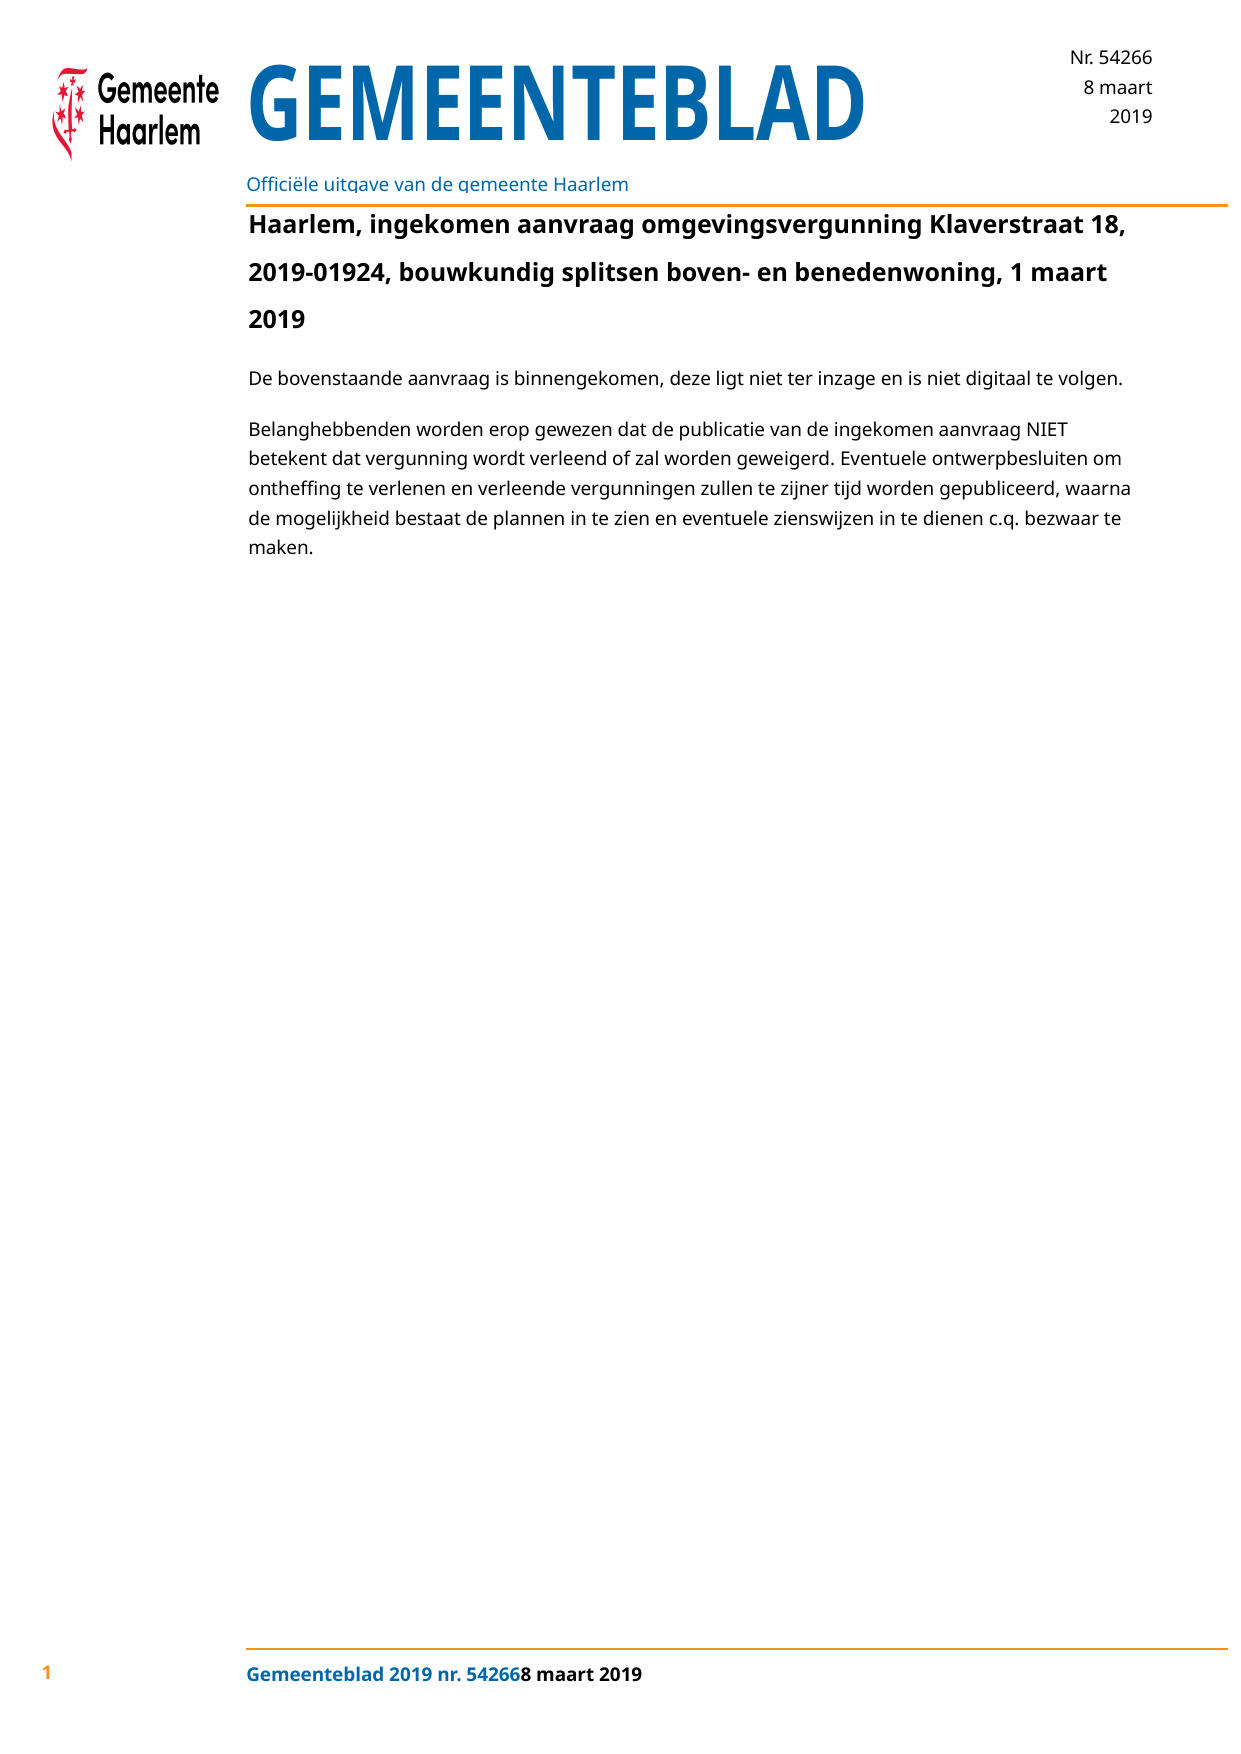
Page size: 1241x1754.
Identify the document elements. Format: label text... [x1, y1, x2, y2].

text Haarlem, ingekomen aanvraag omgevingsvergunning Klaverstraat 18, 2019-01924, bouwkundig splitsen boven- en benedenwoning, 1 maart 2019 [248, 207, 1152, 336]
text De bovenstaande aanvraag is binnengekomen, deze ligt niet ter inzage en is niet digitaal te volgen. [248, 366, 1152, 391]
picture [41, 47, 231, 172]
text Belanghebbenden worden erop gewezen dat de publicatie van de ingekomen aanvraag NIET betekent dat vergunning wordt verleend of zal worden geweigerd. Eventuele ontwerpbesluiten om ontheffing te verlenen en verleende vergunningen zullen te zijner tijd worden gepubliceerd, waarna de mogelijkheid bestaat de plannen in te zien en eventuele zienswijzen in te dienen c.q. bezwaar te maken. [248, 416, 1152, 560]
